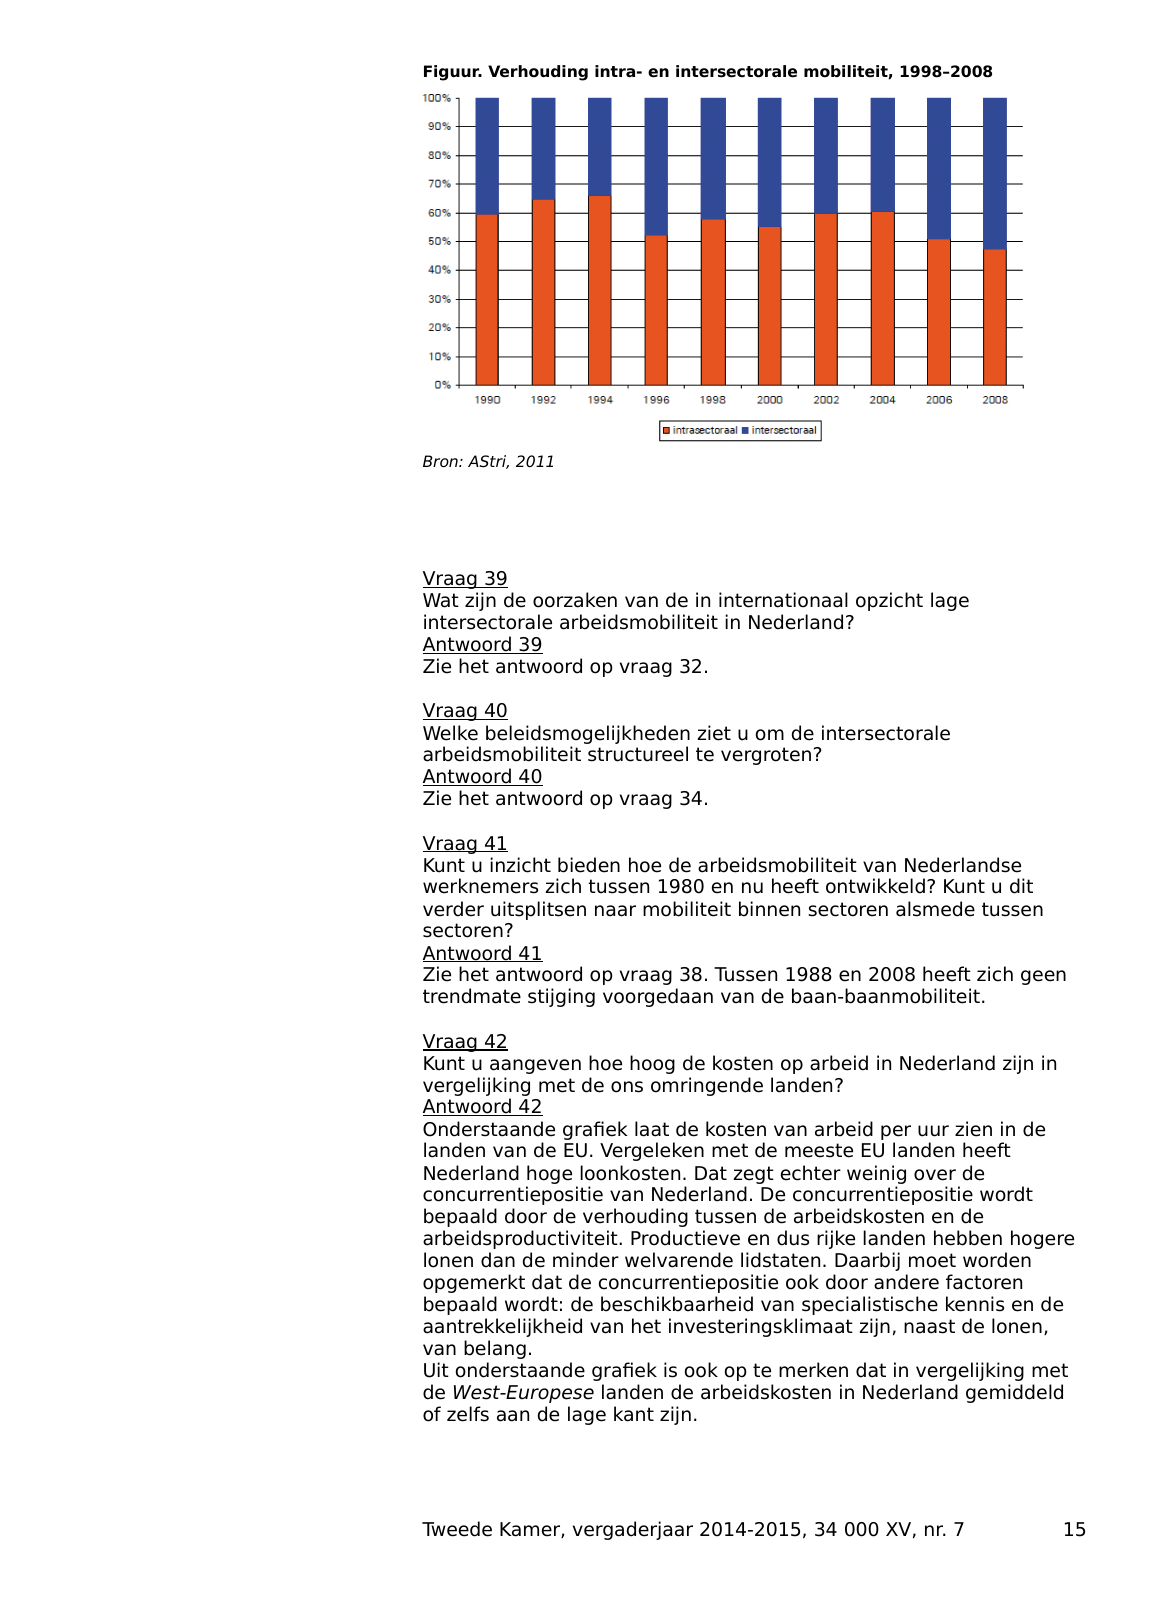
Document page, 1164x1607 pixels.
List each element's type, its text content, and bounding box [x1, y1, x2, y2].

text Figuur. Verhouding intra- en intersectorale mobiliteit, 1998–2008 [422, 63, 1025, 81]
text Antwoord 40 [422, 766, 1087, 788]
text Zie het antwoord op vraag 32. [422, 656, 1087, 678]
text Wat zijn de oorzaken van de in internationaal opzicht lage intersectorale arbeidsmobiliteit in Nederland? [422, 590, 1087, 634]
text Antwoord 42 [422, 1096, 1087, 1118]
text Zie het antwoord op vraag 38. Tussen 1988 en 2008 heeft zich geen trendmate stijging voorgedaan van de baan-baanmobiliteit. [422, 964, 1087, 1008]
text Vraag 40 [422, 700, 1087, 722]
text Vraag 39 [422, 568, 1087, 590]
text Antwoord 39 [422, 634, 1087, 656]
text Kunt u inzicht bieden hoe de arbeidsmobiliteit van Nederlandse werknemers zich tussen 1980 en nu heeft ontwikkeld? Kunt u dit verder uitsplitsen naar mobiliteit binnen sectoren alsmede tussen sectoren? [422, 854, 1087, 942]
picture [422, 92, 1025, 442]
text Bron: AStri, 2011 [422, 453, 1025, 471]
text Uit onderstaande grafiek is ook op te merken dat in vergelijking met de West-Europese landen de arbeidskosten in Nederland gemiddeld of zelfs aan de lage kant zijn. [422, 1360, 1087, 1426]
text Antwoord 41 [422, 942, 1087, 964]
text Welke beleidsmogelijkheden ziet u om de intersectorale arbeidsmobiliteit structureel te vergroten? [422, 722, 1087, 766]
text Kunt u aangeven hoe hoog de kosten op arbeid in Nederland zijn in vergelijking met de ons omringende landen? [422, 1052, 1087, 1096]
text Onderstaande grafiek laat de kosten van arbeid per uur zien in de landen van de EU. Vergeleken met de meeste EU landen heeft Nederland hoge loonkosten. Dat zegt echter weinig over de concurrentiepositie van Nederland. De concurrentiepositie wordt bepaald door de verhouding tussen de arbeidskosten en de arbeidsproductiviteit. Productieve en dus rijke landen hebben hogere lonen dan de minder welvarende lidstaten. Daarbij moet worden opgemerkt dat de concurrentiepositie ook door andere factoren bepaald wordt: de beschikbaarheid van specialistische kennis en de aantrekkelijkheid van het investeringsklimaat zijn, naast de lonen, van belang. [422, 1118, 1087, 1360]
text Zie het antwoord op vraag 34. [422, 788, 1087, 810]
text Vraag 42 [422, 1031, 1087, 1052]
text Vraag 41 [422, 832, 1087, 854]
